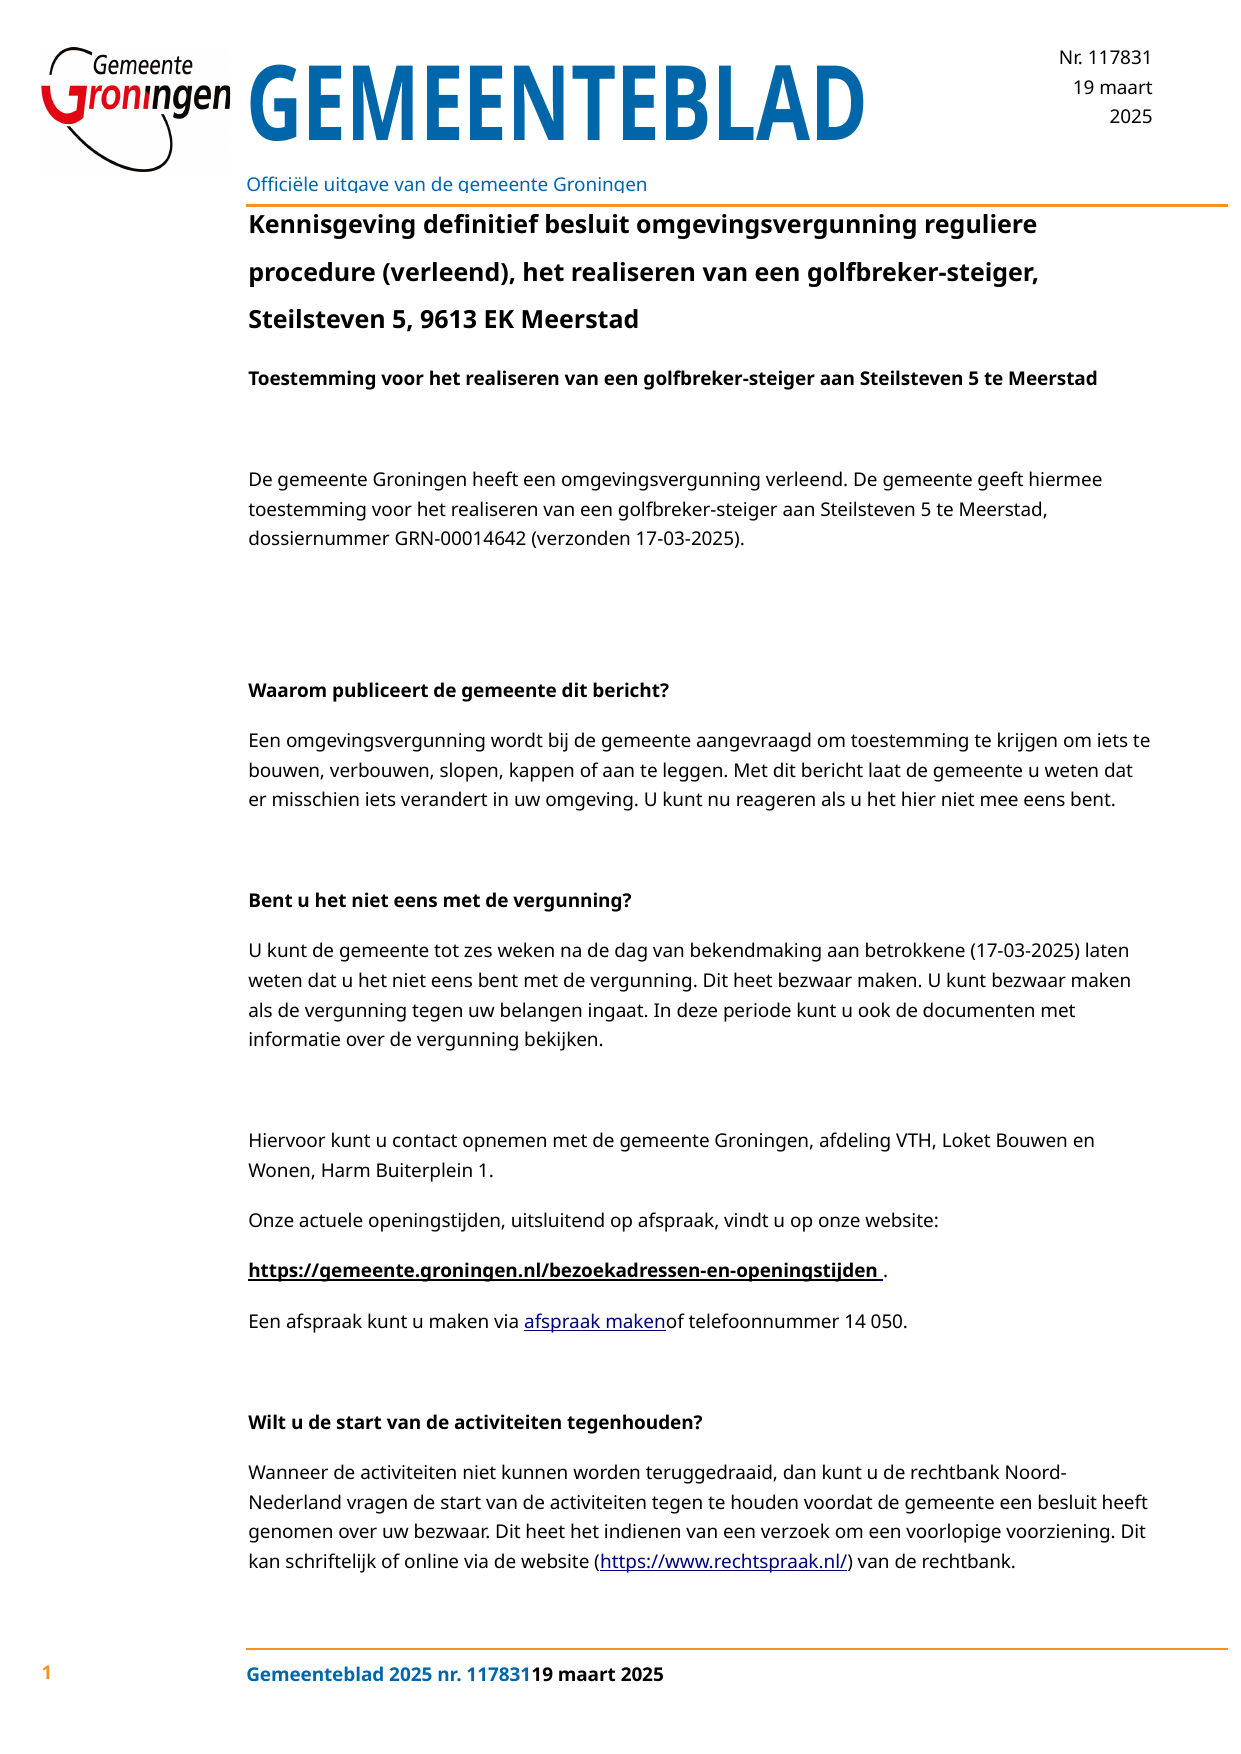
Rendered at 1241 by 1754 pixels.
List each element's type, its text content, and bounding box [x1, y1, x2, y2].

text Een omgevingsvergunning wordt bij de gemeente aangevraagd om toestemming te krijgen om iets te bouwen, verbouwen, slopen, kappen of aan te leggen. Met dit bericht laat de gemeente u weten dat er misschien iets verandert in uw omgeving. U kunt nu reageren als u het hier niet mee eens bent. [248, 727, 1152, 812]
text Wilt u de start van de activiteiten tegenhouden? [248, 1409, 1152, 1434]
text U kunt de gemeente tot zes weken na de dag van bekendmaking aan betrokkene (17-03-2025) laten weten dat u het niet eens bent met de vergunning. Dit heet bezwaar maken. U kunt bezwaar maken als de vergunning tegen uw belangen ingaat. In deze periode kunt u ook de documenten met informatie over de vergunning bekijken. [248, 938, 1152, 1052]
text Wanneer de activiteiten niet kunnen worden teruggedraaid, dan kunt u de rechtbank Noord-Nederland vragen de start van de activiteiten tegen te houden voordat de gemeente een besluit heeft genomen over uw bezwaar. Dit heet het indienen van een verzoek om een voorlopige voorziening. Dit kan schriftelijk of online via de website (https://www.rechtspraak.nl/) van de rechtbank. [248, 1459, 1152, 1574]
text Waarom publiceert de gemeente dit bericht? [248, 677, 1152, 702]
text Kennisgeving definitief besluit omgevingsvergunning reguliere procedure (verleend), het realiseren van een golfbreker-steiger, Steilsteven 5, 9613 EK Meerstad [248, 207, 1152, 336]
text Toestemming voor het realiseren van een golfbreker-steiger aan Steilsteven 5 te Meerstad [248, 366, 1152, 391]
text Onze actuele openingstijden, uitsluitend op afspraak, vindt u op onze website: [248, 1207, 1152, 1233]
picture [41, 47, 231, 172]
text https://gemeente.groningen.nl/bezoekadressen-en-openingstijden . [248, 1258, 1152, 1283]
text De gemeente Groningen heeft een omgevingsvergunning verleend. De gemeente geeft hiermee toestemming voor het realiseren van een golfbreker-steiger aan Steilsteven 5 te Meerstad, dossiernummer GRN-00014642 (verzonden 17-03-2025). [248, 466, 1152, 551]
text Een afspraak kunt u maken via afspraak makenof telefoonnummer 14 050. [248, 1308, 1152, 1334]
text Bent u het niet eens met de vergunning? [248, 887, 1152, 913]
text Hiervoor kunt u contact opnemen met de gemeente Groningen, afdeling VTH, Loket Bouwen en Wonen, Harm Buiterplein 1. [248, 1127, 1152, 1182]
